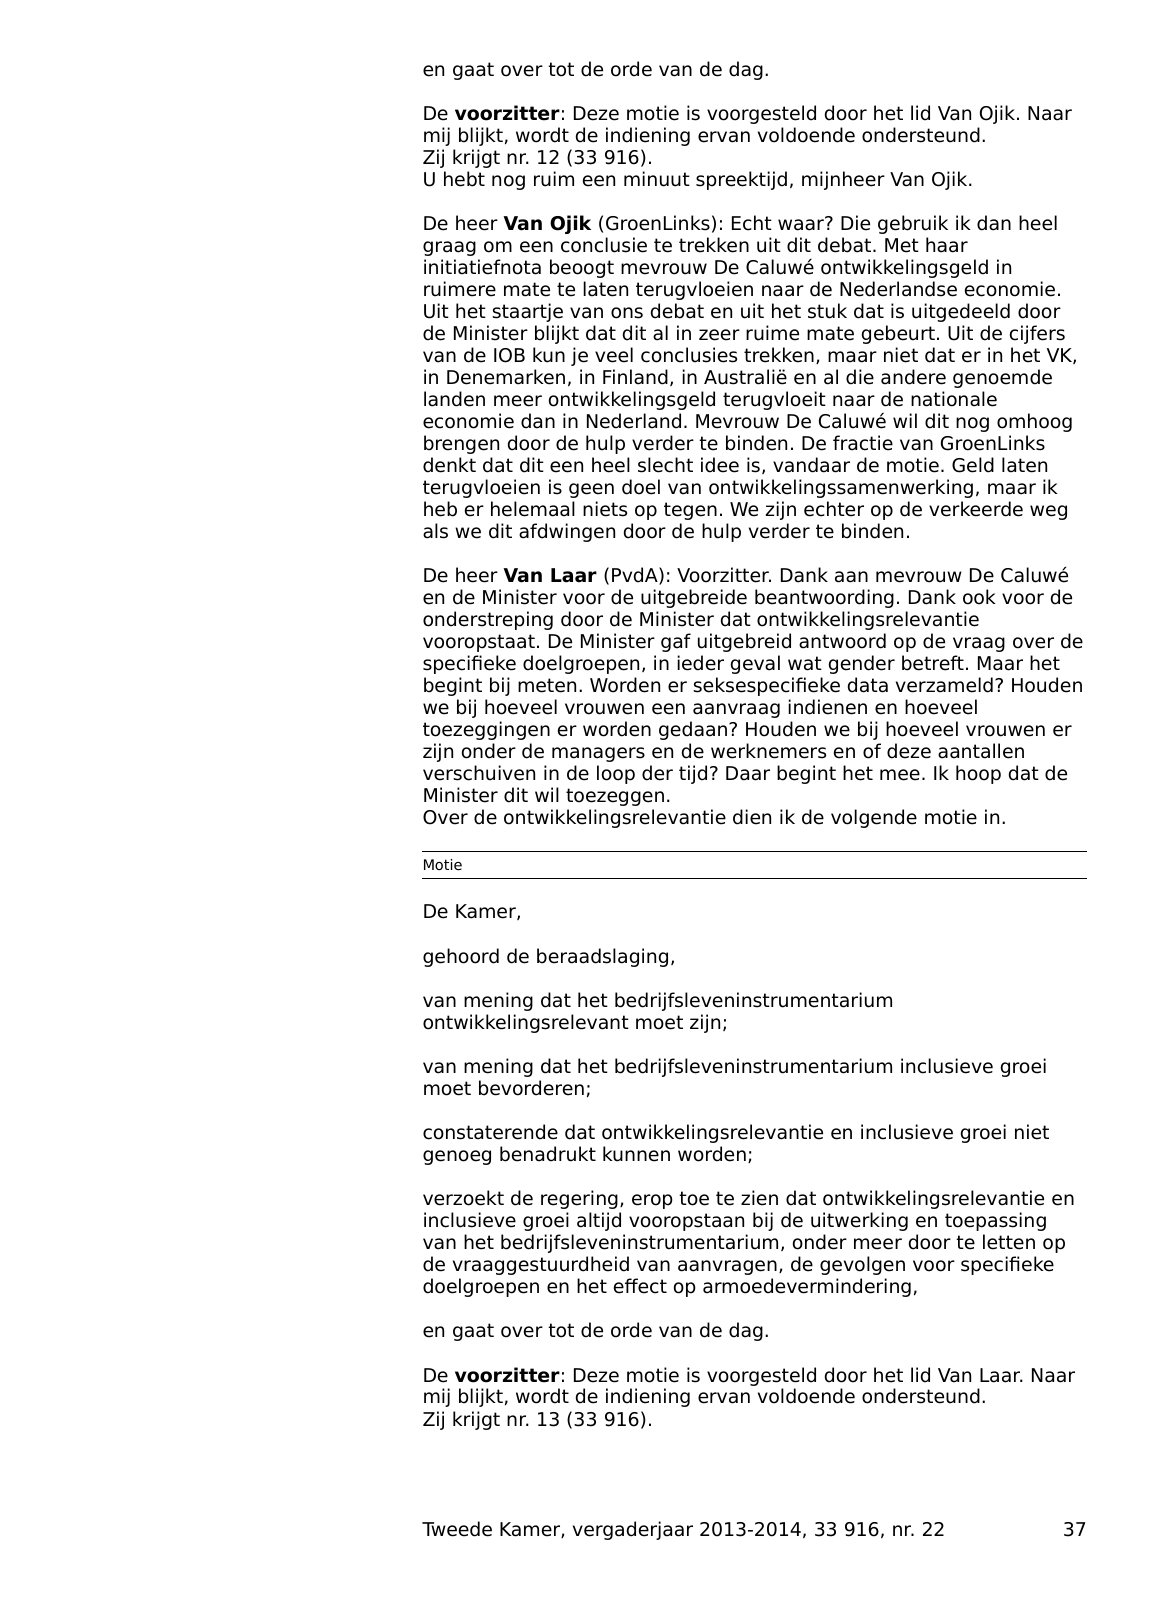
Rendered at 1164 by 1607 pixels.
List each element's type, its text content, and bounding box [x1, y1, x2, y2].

text U hebt nog ruim een minuut spreektijd, mijnheer Van Ojik. [422, 169, 1087, 191]
text constaterende dat ontwikkelingsrelevantie en inclusieve groei niet genoeg benadrukt kunnen worden; [422, 1122, 1087, 1166]
text Zij krijgt nr. 13 (33 916). [422, 1408, 1087, 1430]
text en gaat over tot de orde van de dag. [422, 59, 1087, 81]
text van mening dat het bedrijfsleveninstrumentarium ontwikkelingsrelevant moet zijn; [422, 990, 1087, 1034]
text De Kamer, [422, 901, 1087, 923]
text en gaat over tot de orde van de dag. [422, 1320, 1087, 1342]
text De heer Van Laar (PvdA): Voorzitter. Dank aan mevrouw De Caluwé en de Minister voor de uitgebreide beantwoording. Dank ook voor de onderstreping door de Minister dat ontwikkelingsrelevantie vooropstaat. De Minister gaf uitgebreid antwoord op de vraag over de specifieke doelgroepen, in ieder geval wat gender betreft. Maar het begint bij meten. Worden er seksespecifieke data verzameld? Houden we bij hoeveel vrouwen een aanvraag indienen en hoeveel toezeggingen er worden gedaan? Houden we bij hoeveel vrouwen er zijn onder de managers en de werknemers en of deze aantallen verschuiven in de loop der tijd? Daar begint het mee. Ik hoop dat de Minister dit wil toezeggen. [422, 565, 1087, 807]
text Over de ontwikkelingsrelevantie dien ik de volgende motie in. [422, 807, 1087, 829]
table_header Motie [422, 852, 1087, 878]
text De voorzitter: Deze motie is voorgesteld door het lid Van Laar. Naar mij blijkt, wordt de indiening ervan voldoende ondersteund. [422, 1364, 1087, 1408]
text verzoekt de regering, erop toe te zien dat ontwikkelingsrelevantie en inclusieve groei altijd vooropstaan bij de uitwerking en toepassing van het bedrijfsleveninstrumentarium, onder meer door te letten op de vraaggestuurdheid van aanvragen, de gevolgen voor specifieke doelgroepen en het effect op armoedevermindering, [422, 1188, 1087, 1298]
text van mening dat het bedrijfsleveninstrumentarium inclusieve groei moet bevorderen; [422, 1056, 1087, 1100]
text De voorzitter: Deze motie is voorgesteld door het lid Van Ojik. Naar mij blijkt, wordt de indiening ervan voldoende ondersteund. [422, 103, 1087, 147]
text Zij krijgt nr. 12 (33 916). [422, 147, 1087, 169]
text De heer Van Ojik (GroenLinks): Echt waar? Die gebruik ik dan heel graag om een conclusie te trekken uit dit debat. Met haar initiatiefnota beoogt mevrouw De Caluwé ontwikkelingsgeld in ruimere mate te laten terugvloeien naar de Nederlandse economie. Uit het staartje van ons debat en uit het stuk dat is uitgedeeld door de Minister blijkt dat dit al in zeer ruime mate gebeurt. Uit de cijfers van de IOB kun je veel conclusies trekken, maar niet dat er in het VK, in Denemarken, in Finland, in Australië en al die andere genoemde landen meer ontwikkelingsgeld terugvloeit naar de nationale economie dan in Nederland. Mevrouw De Caluwé wil dit nog omhoog brengen door de hulp verder te binden. De fractie van GroenLinks denkt dat dit een heel slecht idee is, vandaar de motie. Geld laten terugvloeien is geen doel van ontwikkelingssamenwerking, maar ik heb er helemaal niets op tegen. We zijn echter op de verkeerde weg als we dit afdwingen door de hulp verder te binden. [422, 213, 1087, 543]
text gehoord de beraadslaging, [422, 946, 1087, 968]
